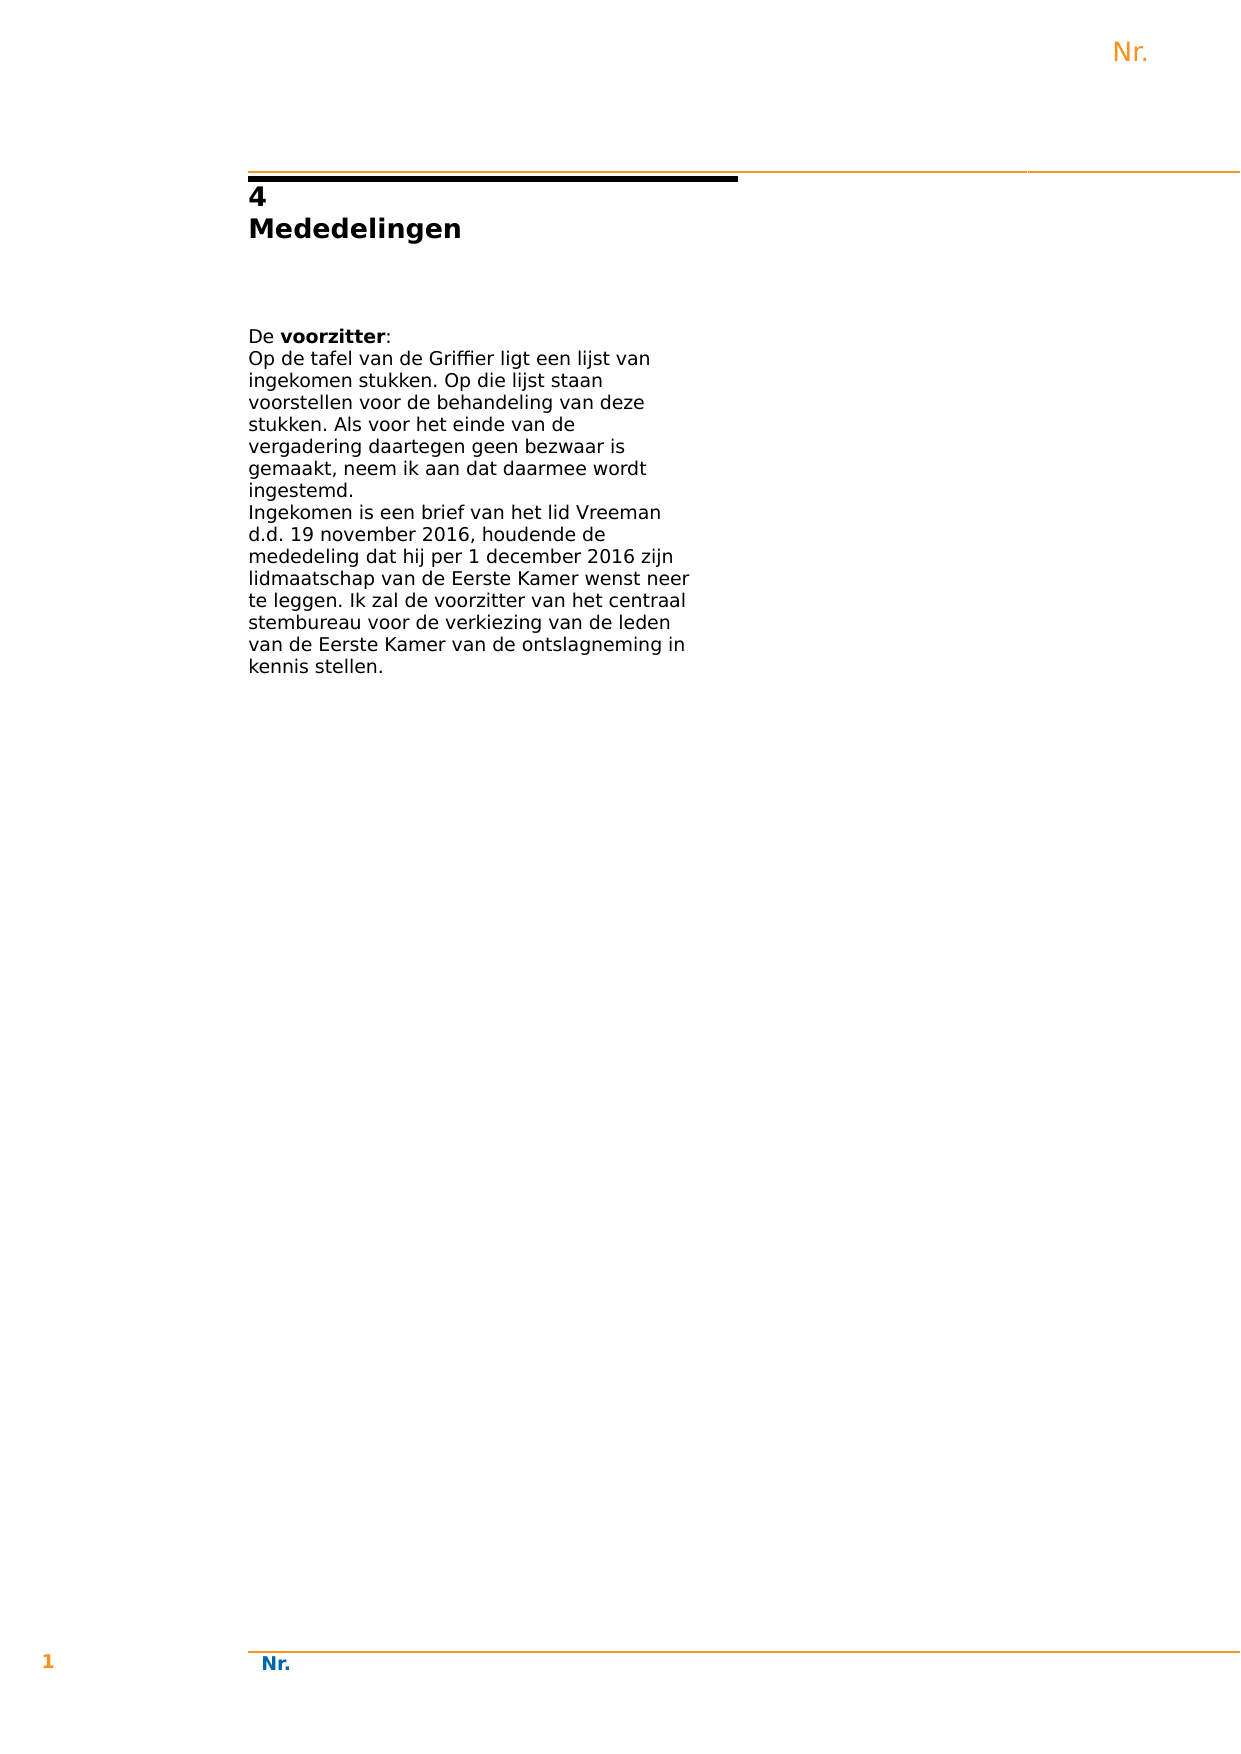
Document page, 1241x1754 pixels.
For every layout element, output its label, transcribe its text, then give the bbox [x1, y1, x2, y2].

text De voorzitter: [248, 326, 691, 348]
text Op de tafel van de Griffier ligt een lijst van ingekomen stukken. Op die lijst staan voorstellen voor de behandeling van deze stukken. Als voor het einde van de vergadering daartegen geen bezwaar is gemaakt, neem ik aan dat daarmee wordt ingestemd. [248, 348, 691, 502]
title 4 Mededelingen [248, 182, 691, 244]
text Ingekomen is een brief van het lid Vreeman d.d. 19 november 2016, houdende de mededeling dat hij per 1 december 2016 zijn lidmaatschap van de Eerste Kamer wenst neer te leggen. Ik zal de voorzitter van het centraal stembureau voor de verkiezing van de leden van de Eerste Kamer van de ontslagneming in kennis stellen. [248, 502, 691, 678]
